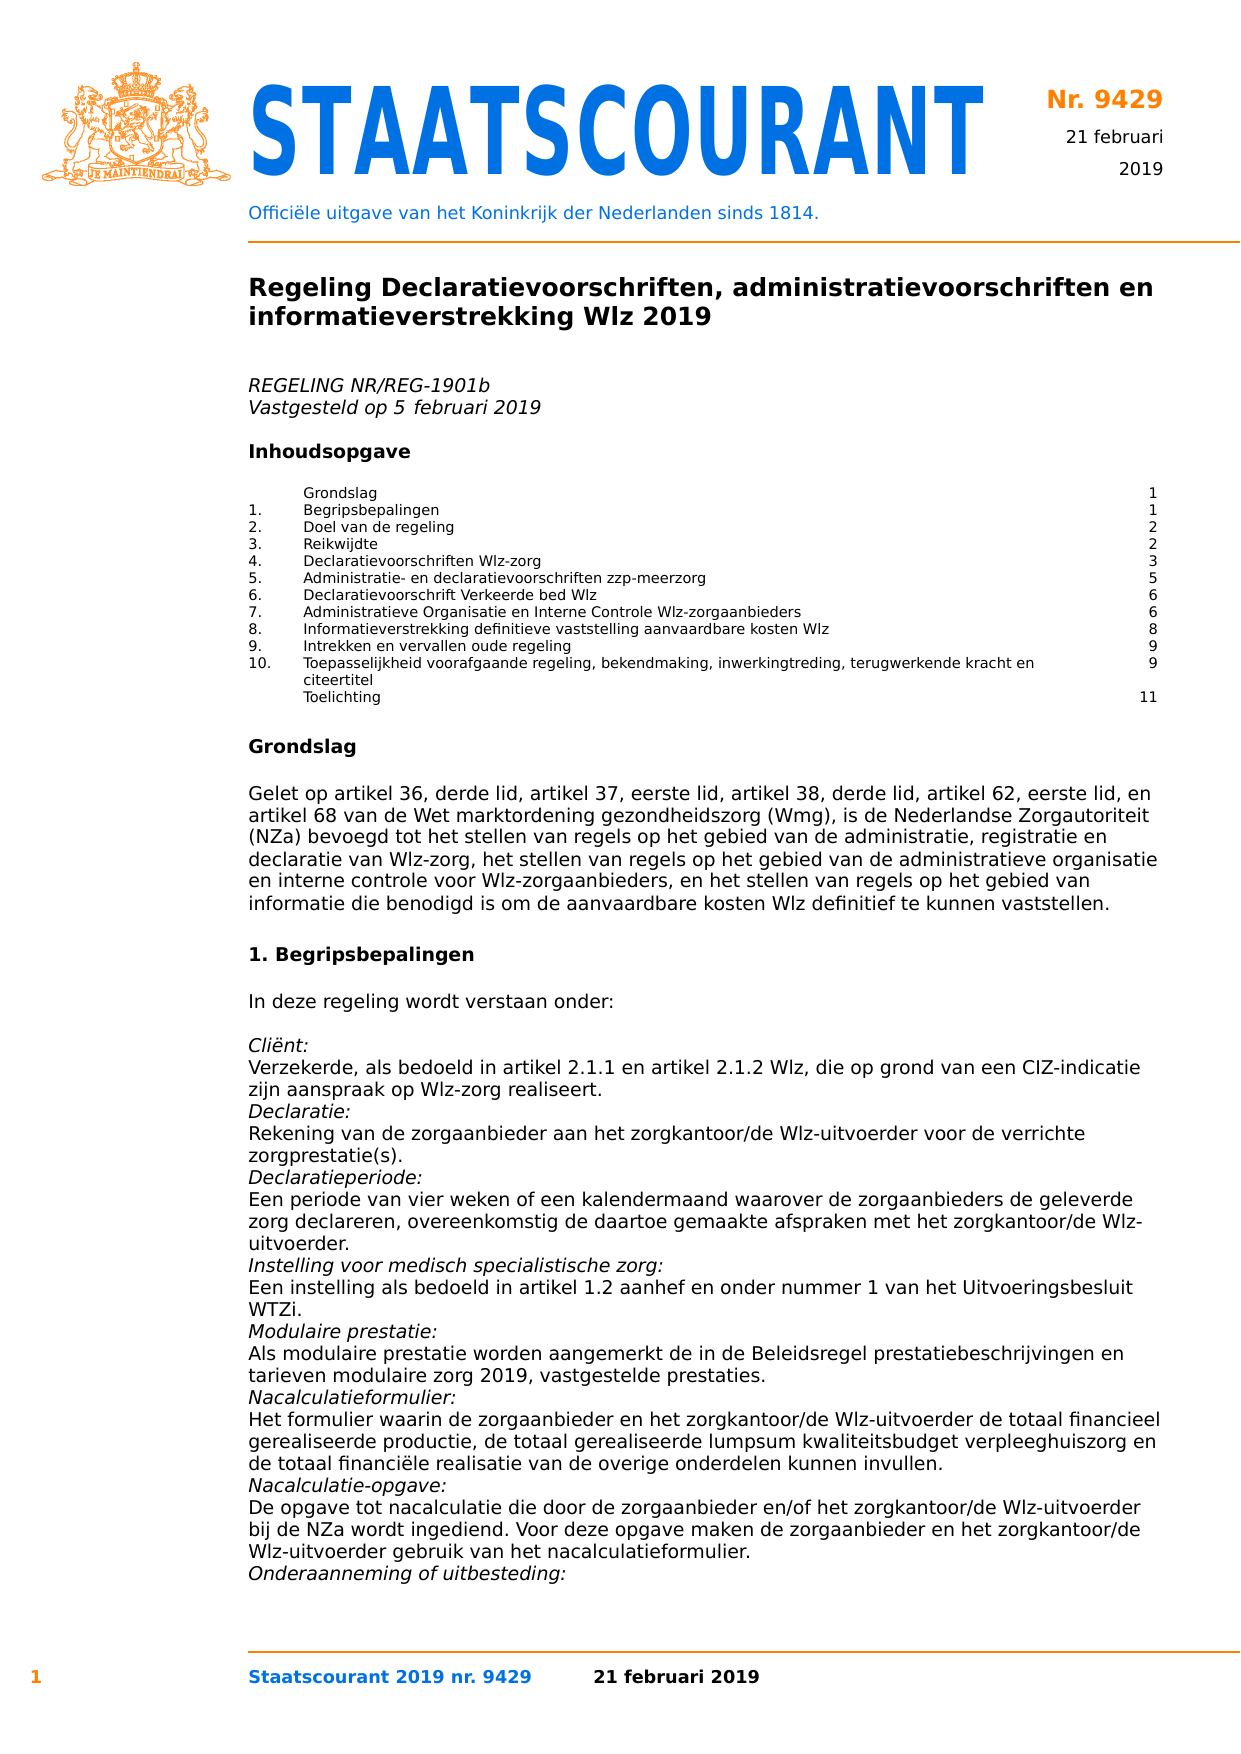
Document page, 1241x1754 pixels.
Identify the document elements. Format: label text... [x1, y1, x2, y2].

table_header [25, 62, 248, 241]
text De opgave tot nacalculatie die door de zorgaanbieder en/of het zorgkantoor/de Wlz-uitvoerder bij de NZa wordt ingediend. Voor deze opgave maken de zorgaanbieder en het zorgkantoor/de Wlz-uitvoerder gebruik van het nacalculatieformulier. [248, 1497, 1163, 1563]
table_cell 1 [1068, 502, 1163, 519]
text Nacalculatie-opgave: [248, 1475, 1163, 1497]
text In deze regeling wordt verstaan onder: [248, 991, 1163, 1013]
table_header 1 [1068, 485, 1163, 502]
text Modulaire prestatie: [248, 1321, 1163, 1343]
table_cell Reikwijdte [297, 536, 1068, 553]
table_cell 5. [248, 570, 297, 587]
table_cell 9. [248, 638, 297, 654]
table_cell 9 [1068, 638, 1163, 654]
table_cell 6 [1068, 604, 1163, 621]
text Het formulier waarin de zorgaanbieder en het zorgkantoor/de Wlz-uitvoerder de totaal financieel gerealiseerde productie, de totaal gerealiseerde lumpsum kwaliteitsbudget verpleeghuiszorg en de totaal financiële realisatie van de overige onderdelen kunnen invullen. [248, 1409, 1163, 1475]
text Declaratie: [248, 1101, 1163, 1123]
table_cell 4. [248, 553, 297, 570]
table_cell 7. [248, 604, 297, 621]
table_cell 11 [1068, 689, 1163, 706]
subtitle 1. Begripsbepalingen [248, 944, 1163, 966]
text Vastgesteld op 5 februari 2019 [248, 397, 1163, 419]
table_cell [248, 689, 297, 706]
text Een instelling als bedoeld in artikel 1.2 aanhef en onder nummer 1 van het Uitvoeringsbesluit WTZi. [248, 1277, 1163, 1321]
table_cell 5 [1068, 570, 1163, 587]
text Gelet op artikel 36, derde lid, artikel 37, eerste lid, artikel 38, derde lid, artikel 62, eerste lid, en artikel 68 van de Wet marktordening gezondheidszorg (Wmg), is de Nederlandse Zorgautoriteit (NZa) bevoegd tot het stellen van regels op het gebied van de administratie, registratie en declaratie van Wlz-zorg, het stellen van regels op het gebied van de administratieve organisatie en interne controle voor Wlz-zorgaanbieders, en het stellen van regels op het gebied van informatie die benodigd is om de aanvaardbare kosten Wlz definitief te kunnen vaststellen. [248, 782, 1163, 914]
table_cell 3 [1068, 553, 1163, 570]
table_cell 6 [1068, 587, 1163, 604]
table_cell Begripsbepalingen [297, 502, 1068, 519]
subtitle Grondslag [248, 736, 1163, 757]
table_cell Informatieverstrekking definitieve vaststelling aanvaardbare kosten Wlz [297, 621, 1068, 638]
table_header STAATSCOURANT [248, 62, 998, 203]
table_cell 10. [248, 655, 297, 688]
text REGELING NR/REG-1901b [248, 375, 1163, 397]
table_cell 9 [1068, 655, 1163, 688]
table_cell 2 [1068, 536, 1163, 553]
table_cell 3. [248, 536, 297, 553]
text Declaratieperiode: [248, 1167, 1163, 1189]
table_cell Intrekken en vervallen oude regeling [297, 638, 1068, 654]
text Verzekerde, als bedoeld in artikel 2.1.1 en artikel 2.1.2 Wlz, die op grond van een CIZ-indicatie zijn aanspraak op Wlz-zorg realiseert. [248, 1057, 1163, 1101]
table_cell Declaratievoorschrift Verkeerde bed Wlz [297, 587, 1068, 604]
table_cell Toelichting [297, 689, 1068, 706]
text Onderaanneming of uitbesteding: [248, 1563, 1163, 1585]
text Inhoudsopgave [248, 441, 1163, 463]
table_cell 21 februari [998, 121, 1240, 153]
table_cell 1. [248, 502, 297, 519]
table_cell Toepasselijkheid voorafgaande regeling, bekendmaking, inwerkingtreding, terugwerkende kracht en citeertitel [297, 655, 1068, 688]
table_cell 2 [1068, 519, 1163, 536]
text Als modulaire prestatie worden aangemerkt de in de Beleidsregel prestatiebeschrijvingen en tarieven modulaire zorg 2019, vastgestelde prestaties. [248, 1343, 1163, 1387]
text Een periode van vier weken of een kalendermaand waarover de zorgaanbieders de geleverde zorg declareren, overeenkomstig de daartoe gemaakte afspraken met het zorgkantoor/de Wlz-uitvoerder. [248, 1189, 1163, 1255]
table_cell Administratie- en declaratievoorschriften zzp-meerzorg [297, 570, 1068, 587]
table_cell 8 [1068, 621, 1163, 638]
table_cell 6. [248, 587, 297, 604]
table_cell 8. [248, 621, 297, 638]
table_header Nr. 9429 [998, 62, 1240, 121]
table_cell Doel van de regeling [297, 519, 1068, 536]
picture [41, 62, 231, 186]
table_cell 2. [248, 519, 297, 536]
text Nacalculatieformulier: [248, 1387, 1163, 1409]
text Cliënt: [248, 1035, 1163, 1057]
table_cell 2019 [998, 153, 1240, 203]
table_cell Declaratievoorschriften Wlz-zorg [297, 553, 1068, 570]
table_header Grondslag [297, 485, 1068, 502]
table_cell Administratieve Organisatie en Interne Controle Wlz-zorgaanbieders [297, 604, 1068, 621]
text Rekening van de zorgaanbieder aan het zorgkantoor/de Wlz-uitvoerder voor de verrichte zorgprestatie(s). [248, 1123, 1163, 1167]
table_header [248, 485, 297, 502]
text Instelling voor medisch specialistische zorg: [248, 1255, 1163, 1277]
table_cell Officiële uitgave van het Koninkrijk der Nederlanden sinds 1814. [248, 203, 1240, 241]
subtitle Regeling Declaratievoorschriften, administratievoorschriften en informatieverstrekking Wlz 2019 [248, 273, 1163, 331]
